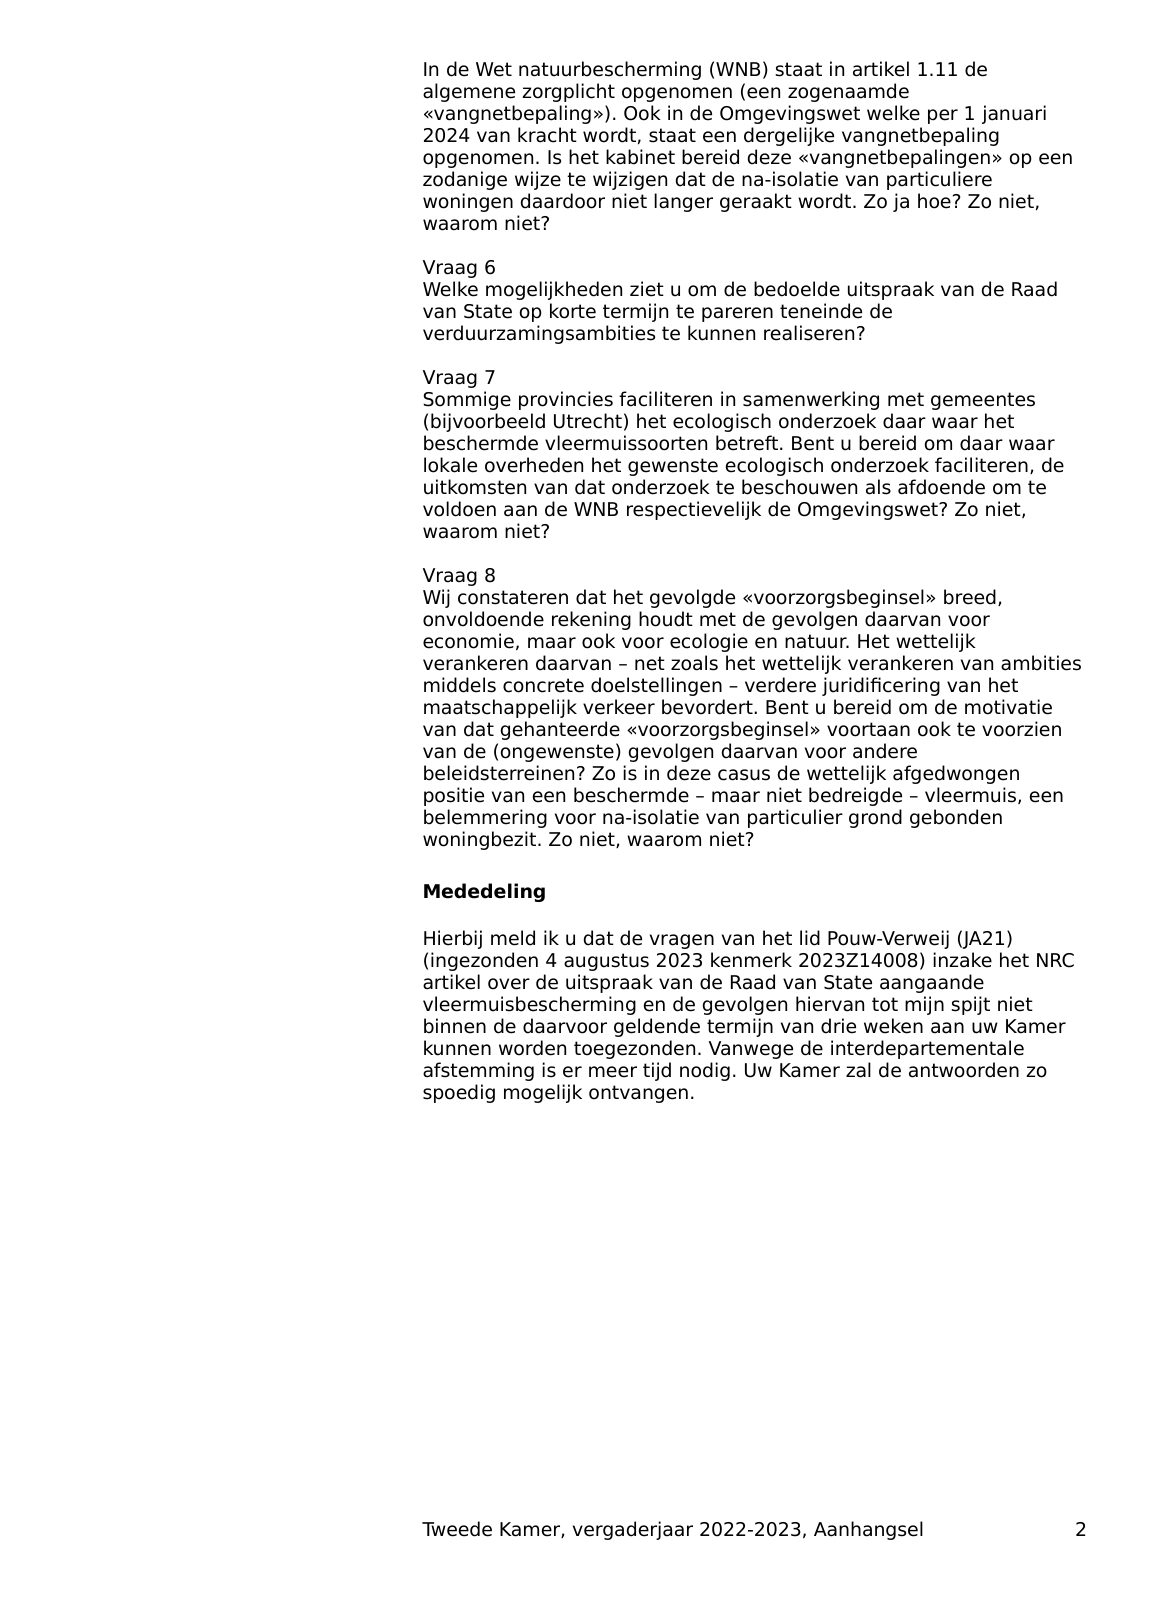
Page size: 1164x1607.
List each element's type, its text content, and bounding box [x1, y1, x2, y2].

text Sommige provincies faciliteren in samenwerking met gemeentes (bijvoorbeeld Utrecht) het ecologisch onderzoek daar waar het beschermde vleermuissoorten betreft. Bent u bereid om daar waar lokale overheden het gewenste ecologisch onderzoek faciliteren, de uitkomsten van dat onderzoek te beschouwen als afdoende om te voldoen aan de WNB respectievelijk de Omgevingswet? Zo niet, waarom niet? [422, 389, 1087, 543]
text Vraag 8 [422, 565, 1087, 587]
text Vraag 7 [422, 367, 1087, 389]
text Hierbij meld ik u dat de vragen van het lid Pouw-Verweij (JA21) (ingezonden 4 augustus 2023 kenmerk 2023Z14008) inzake het NRC artikel over de uitspraak van de Raad van State aangaande vleermuisbescherming en de gevolgen hiervan tot mijn spijt niet binnen de daarvoor geldende termijn van drie weken aan uw Kamer kunnen worden toegezonden. Vanwege de interdepartementale afstemming is er meer tijd nodig. Uw Kamer zal de antwoorden zo spoedig mogelijk ontvangen. [422, 928, 1087, 1104]
text In de Wet natuurbescherming (WNB) staat in artikel 1.11 de algemene zorgplicht opgenomen (een zogenaamde «vangnetbepaling»). Ook in de Omgevingswet welke per 1 januari 2024 van kracht wordt, staat een dergelijke vangnetbepaling opgenomen. Is het kabinet bereid deze «vangnetbepalingen» op een zodanige wijze te wijzigen dat de na-isolatie van particuliere woningen daardoor niet langer geraakt wordt. Zo ja hoe? Zo niet, waarom niet? [422, 59, 1087, 235]
subtitle Mededeling [422, 881, 1087, 903]
text Vraag 6 [422, 257, 1087, 279]
text Wij constateren dat het gevolgde «voorzorgsbeginsel» breed, onvoldoende rekening houdt met de gevolgen daarvan voor economie, maar ook voor ecologie en natuur. Het wettelijk verankeren daarvan – net zoals het wettelijk verankeren van ambities middels concrete doelstellingen – verdere juridificering van het maatschappelijk verkeer bevordert. Bent u bereid om de motivatie van dat gehanteerde «voorzorgsbeginsel» voortaan ook te voorzien van de (ongewenste) gevolgen daarvan voor andere beleidsterreinen? Zo is in deze casus de wettelijk afgedwongen positie van een beschermde – maar niet bedreigde – vleermuis, een belemmering voor na-isolatie van particulier grond gebonden woningbezit. Zo niet, waarom niet? [422, 587, 1087, 851]
text Welke mogelijkheden ziet u om de bedoelde uitspraak van de Raad van State op korte termijn te pareren teneinde de verduurzamingsambities te kunnen realiseren? [422, 279, 1087, 345]
